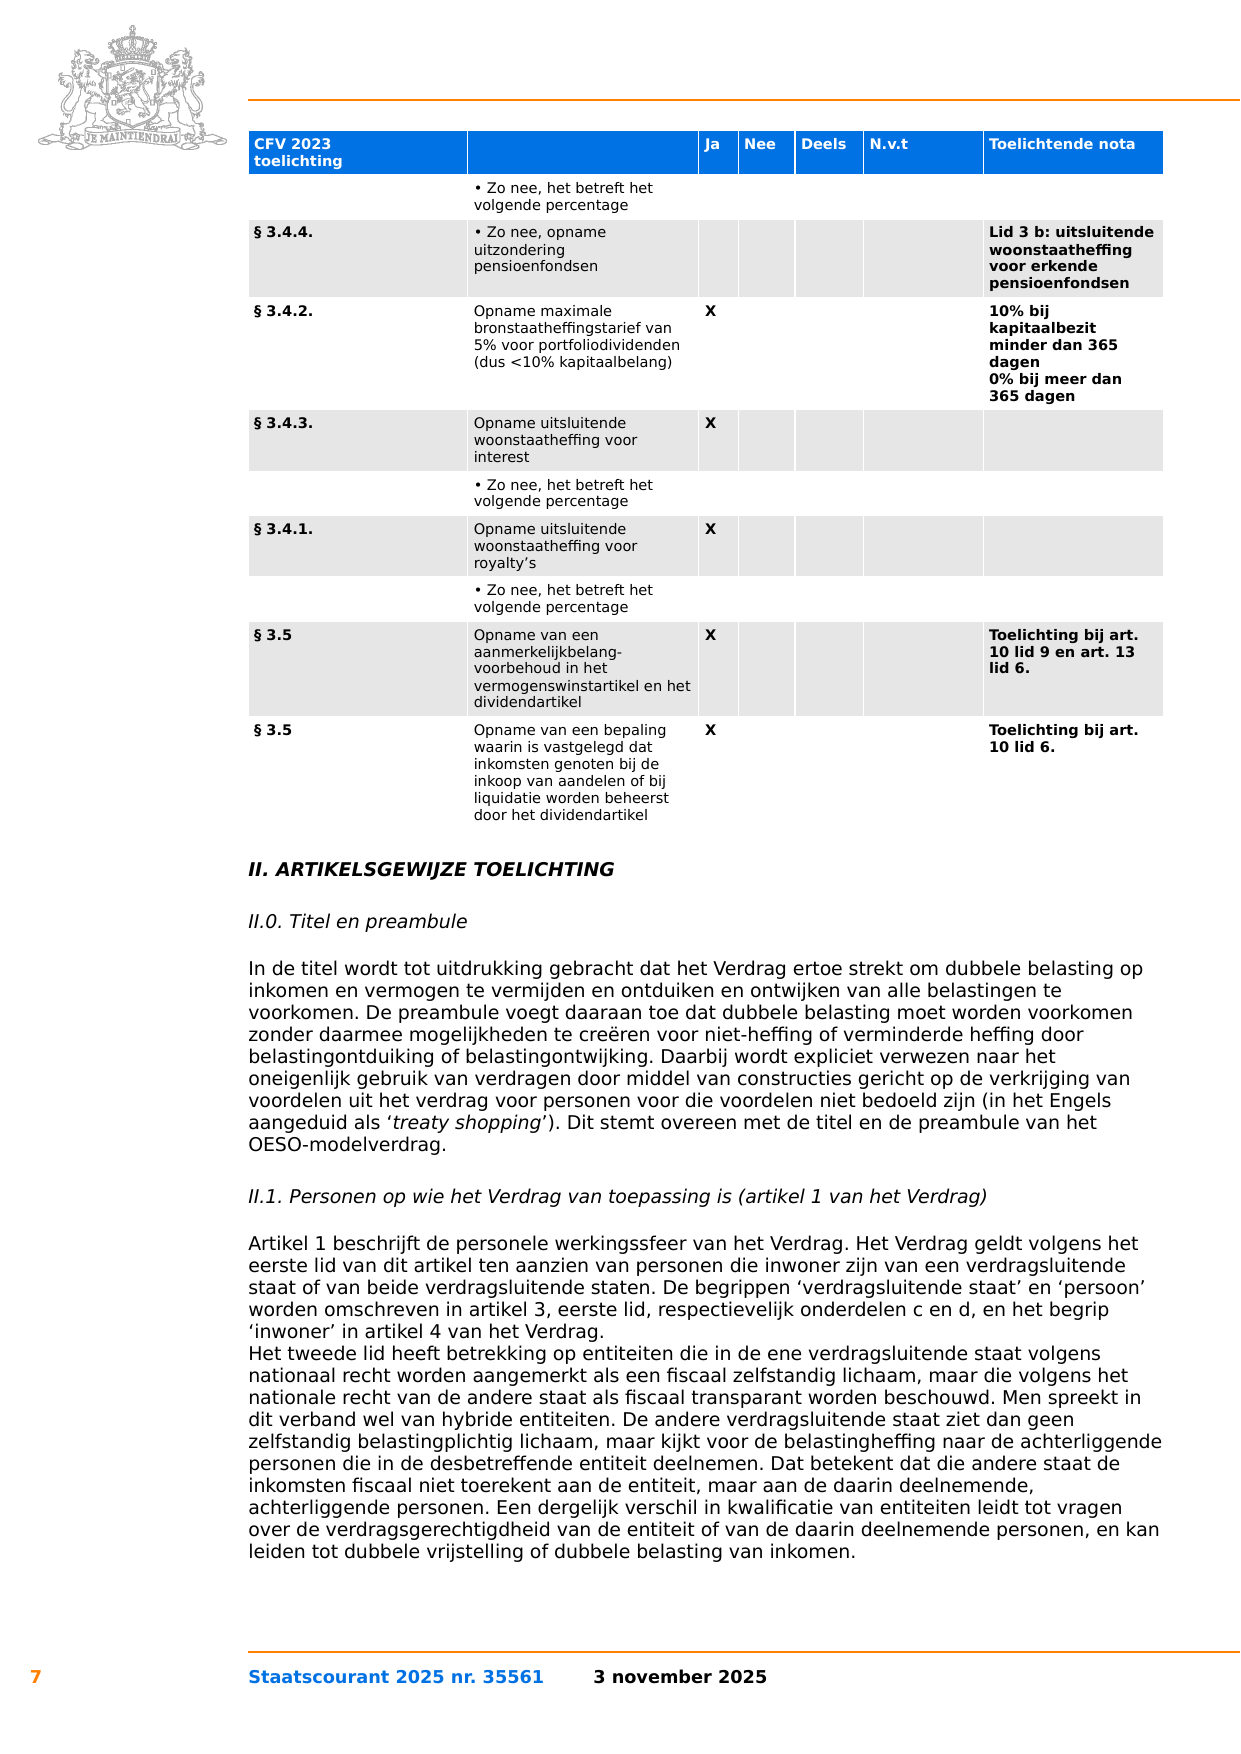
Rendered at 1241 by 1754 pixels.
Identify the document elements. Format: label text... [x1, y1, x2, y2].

table_cell § 3.4.3. [249, 410, 467, 471]
table_cell • Zo nee, het betreft het volgende percentage [468, 175, 698, 219]
table_cell [864, 410, 983, 471]
table_cell [796, 516, 863, 576]
table_cell [864, 622, 983, 716]
table_header Toelichtende nota [984, 131, 1163, 174]
table_cell • Zo nee, het betreft het volgende percentage [468, 578, 698, 621]
table_cell [796, 410, 863, 471]
table_cell [984, 175, 1163, 219]
table_cell Opname van een bepaling waarin is vastgelegd dat inkomsten genoten bij de inkoop van aandelen of bij liquidatie worden beheerst door het dividendartikel [468, 717, 698, 828]
table_cell [864, 175, 983, 219]
text In de titel wordt tot uitdrukking gebracht dat het Verdrag ertoe strekt om dubbele belasting op inkomen en vermogen te vermijden en ontduiken en ontwijken van alle belastingen te voorkomen. De preambule voegt daaraan toe dat dubbele belasting moet worden voorkomen zonder daarmee mogelijkheden te creëren voor niet-heffing of verminderde heffing door belastingontduiking of belastingontwijking. Daarbij wordt expliciet verwezen naar het oneigenlijk gebruik van verdragen door middel van constructies gericht op de verkrijging van voordelen uit het verdrag voor personen voor die voordelen niet bedoeld zijn (in het Engels aangeduid als ‘treaty shopping’). Dit stemt overeen met de titel en de preambule van het OESO-modelverdrag. [248, 958, 1163, 1156]
table_cell [796, 175, 863, 219]
table_cell [796, 578, 863, 621]
table_cell [249, 472, 467, 515]
table_cell [864, 220, 983, 297]
table_cell Lid 3 b: uitsluitende woonstaatheffing voor erkende pensioenfondsen [984, 220, 1163, 297]
table_cell 10% bij kapitaalbezit minder dan 365 dagen 0% bij meer dan 365 dagen [984, 298, 1163, 409]
table_cell [249, 578, 467, 621]
table_cell • Zo nee, het betreft het volgende percentage [468, 472, 698, 515]
table_cell [739, 298, 794, 409]
text Artikel 1 beschrijft de personele werkingssfeer van het Verdrag. Het Verdrag geldt volgens het eerste lid van dit artikel ten aanzien van personen die inwoner zijn van een verdragsluitende staat of van beide verdragsluitende staten. De begrippen ‘verdragsluitende staat’ en ‘persoon’ worden omschreven in artikel 3, eerste lid, respectievelijk onderdelen c en d, en het begrip ‘inwoner’ in artikel 4 van het Verdrag. [248, 1233, 1163, 1343]
table_cell Opname uitsluitende woonstaatheffing voor royalty’s [468, 516, 698, 576]
table_header Ja [699, 131, 738, 174]
table_cell § 3.5 [249, 622, 467, 716]
table_cell [249, 175, 467, 219]
table_cell X [699, 717, 738, 828]
table_cell X [699, 516, 738, 576]
picture [38, 25, 227, 150]
table_cell [739, 516, 794, 576]
table_cell [739, 410, 794, 471]
table_cell [739, 472, 794, 515]
table_cell [739, 220, 794, 297]
table_cell [739, 175, 794, 219]
table_header [468, 131, 698, 174]
table_cell Opname uitsluitende woonstaatheffing voor interest [468, 410, 698, 471]
table_cell § 3.4.4. [249, 220, 467, 297]
table_cell § 3.4.1. [249, 516, 467, 576]
table_cell • Zo nee, opname uitzondering pensioenfondsen [468, 220, 698, 297]
table_cell Toelichting bij art. 10 lid 9 en art. 13 lid 6. [984, 622, 1163, 716]
table_cell Opname maximale bronstaatheffingstarief van 5% voor portfoliodividenden (dus <10% kapitaalbelang) [468, 298, 698, 409]
table_cell [796, 220, 863, 297]
table_cell [796, 622, 863, 716]
table_cell [739, 622, 794, 716]
table_cell [796, 717, 863, 828]
table_cell X [699, 622, 738, 716]
table_cell [864, 516, 983, 576]
table_cell [864, 472, 983, 515]
table_cell [984, 472, 1163, 515]
text Het tweede lid heeft betrekking op entiteiten die in de ene verdragsluitende staat volgens nationaal recht worden aangemerkt als een fiscaal zelfstandig lichaam, maar die volgens het nationale recht van de andere staat als fiscaal transparant worden beschouwd. Men spreekt in dit verband wel van hybride entiteiten. De andere verdragsluitende staat ziet dan geen zelfstandig belastingplichtig lichaam, maar kijkt voor de belastingheffing naar de achterliggende personen die in de desbetreffende entiteit deelnemen. Dat betekent dat die andere staat de inkomsten fiscaal niet toerekent aan de entiteit, maar aan de daarin deelnemende, achterliggende personen. Een dergelijk verschil in kwalificatie van entiteiten leidt tot vragen over de verdragsgerechtigdheid van de entiteit of van de daarin deelnemende personen, en kan leiden tot dubbele vrijstelling of dubbele belasting van inkomen. [248, 1343, 1163, 1563]
table_cell [984, 516, 1163, 576]
table_cell [864, 578, 983, 621]
table_header CFV 2023 toelichting [249, 131, 467, 174]
table_cell [984, 578, 1163, 621]
table_cell [739, 717, 794, 828]
subtitle II.0. Titel en preambule [248, 911, 1163, 933]
table_cell § 3.5 [249, 717, 467, 828]
table_header Nee [739, 131, 794, 174]
table_cell [796, 472, 863, 515]
table_header N.v.t [864, 131, 983, 174]
subtitle II. ARTIKELSGEWIJZE TOELICHTING [248, 859, 1163, 881]
table_cell [699, 220, 738, 297]
table_cell X [699, 410, 738, 471]
table_cell Toelichting bij art. 10 lid 6. [984, 717, 1163, 828]
table_cell Opname van een aanmerkelijkbelang-voorbehoud in het vermogenswinstartikel en het dividendartikel [468, 622, 698, 716]
table_cell [984, 410, 1163, 471]
table_cell [796, 298, 863, 409]
table_cell X [699, 298, 738, 409]
table_cell [864, 298, 983, 409]
subtitle II.1. Personen op wie het Verdrag van toepassing is (artikel 1 van het Verdrag) [248, 1186, 1163, 1208]
table_cell [739, 578, 794, 621]
table_cell [864, 717, 983, 828]
table_cell § 3.4.2. [249, 298, 467, 409]
table_cell [699, 175, 738, 219]
table_cell [699, 472, 738, 515]
table_header Deels [796, 131, 863, 174]
table_cell [699, 578, 738, 621]
